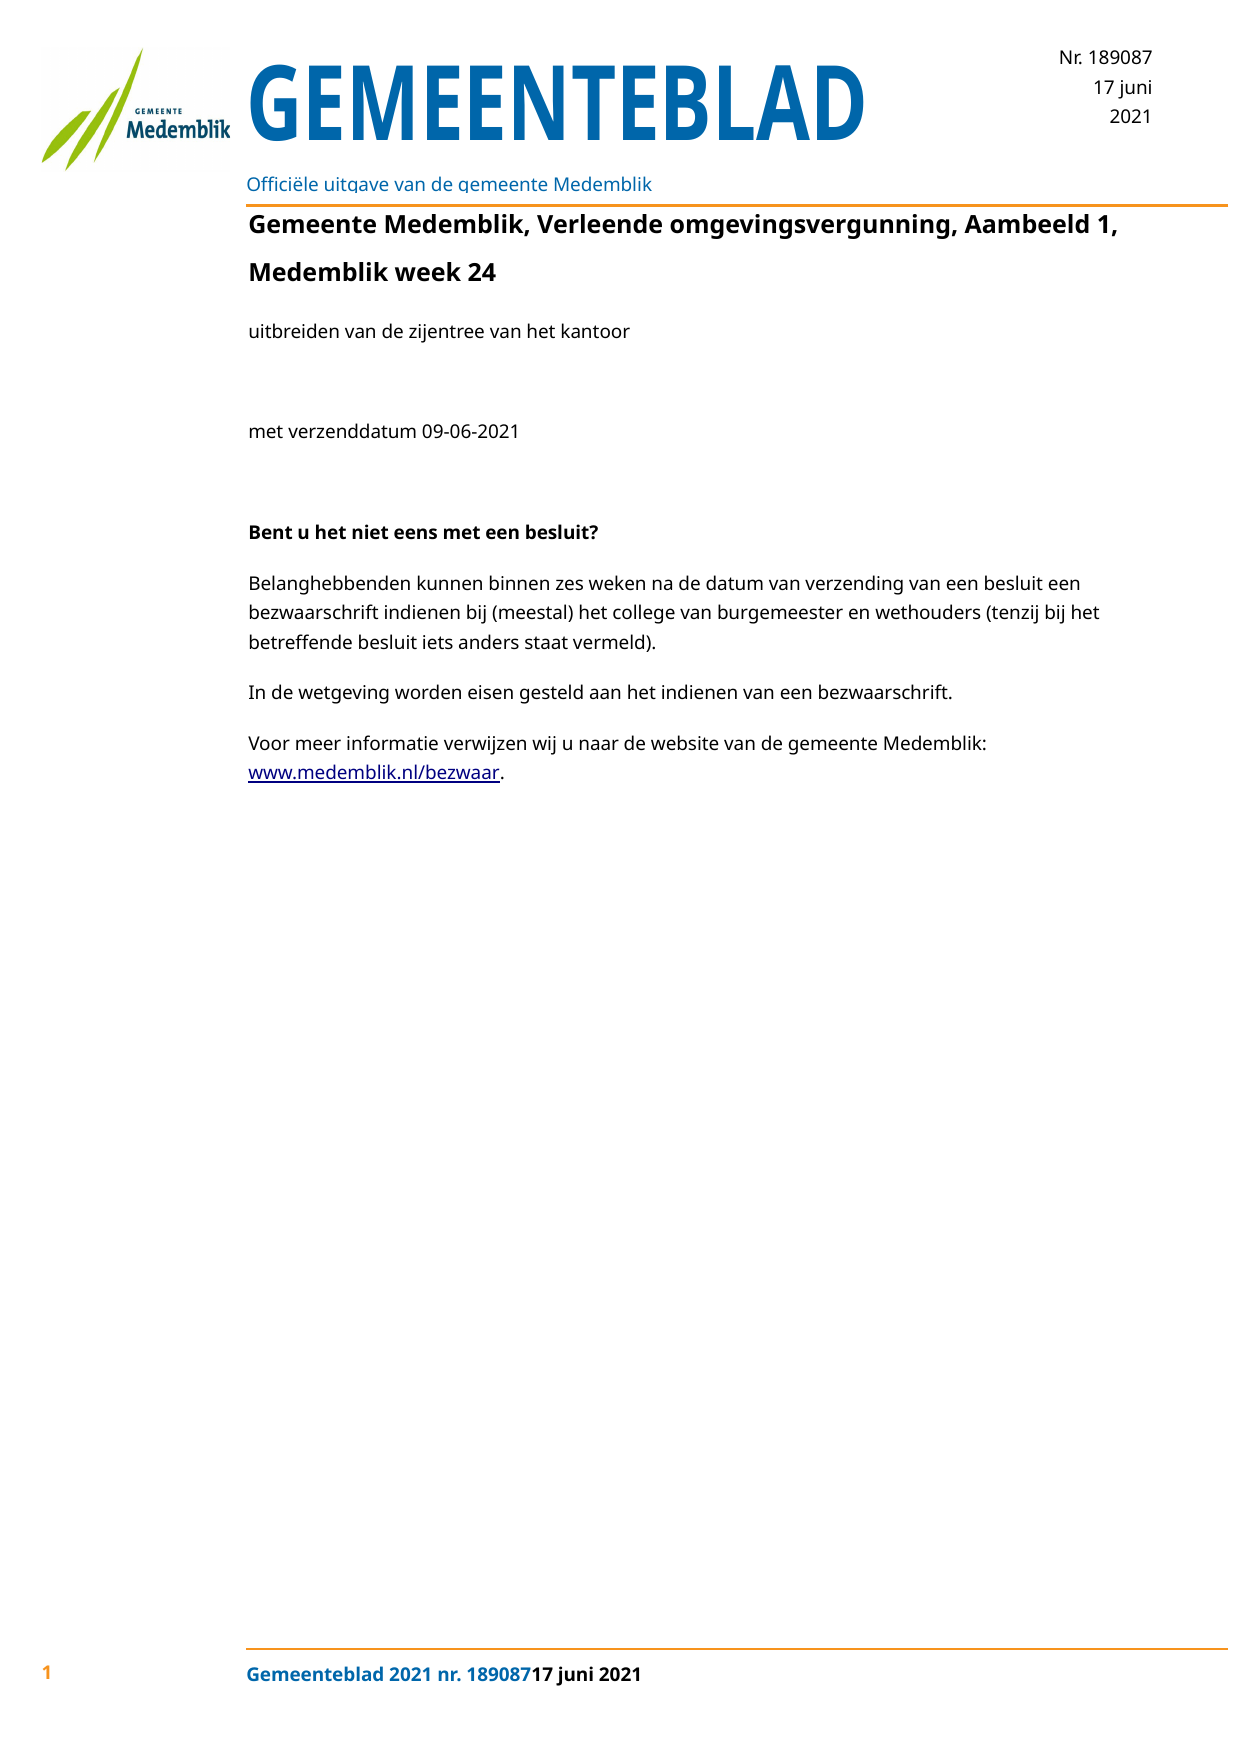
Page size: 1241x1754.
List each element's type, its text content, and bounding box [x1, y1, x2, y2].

text Gemeente Medemblik, Verleende omgevingsvergunning, Aambeeld 1, Medemblik week 24 [248, 207, 1152, 288]
text Belanghebbenden kunnen binnen zes weken na de datum van verzending van een besluit een bezwaarschrift indienen bij (meestal) het college van burgemeester en wethouders (tenzij bij het betreffende besluit iets anders staat vermeld). [248, 570, 1152, 655]
text Bent u het niet eens met een besluit? [248, 519, 1152, 545]
picture [41, 47, 231, 172]
text Voor meer informatie verwijzen wij u naar de website van de gemeente Medemblik: www.medemblik.nl/bezwaar. [248, 730, 1152, 785]
text In de wetgeving worden eisen gesteld aan het indienen van een bezwaarschrift. [248, 679, 1152, 705]
text met verzenddatum 09-06-2021 [248, 419, 1152, 444]
text uitbreiden van de zijentree van het kantoor [248, 318, 1152, 344]
